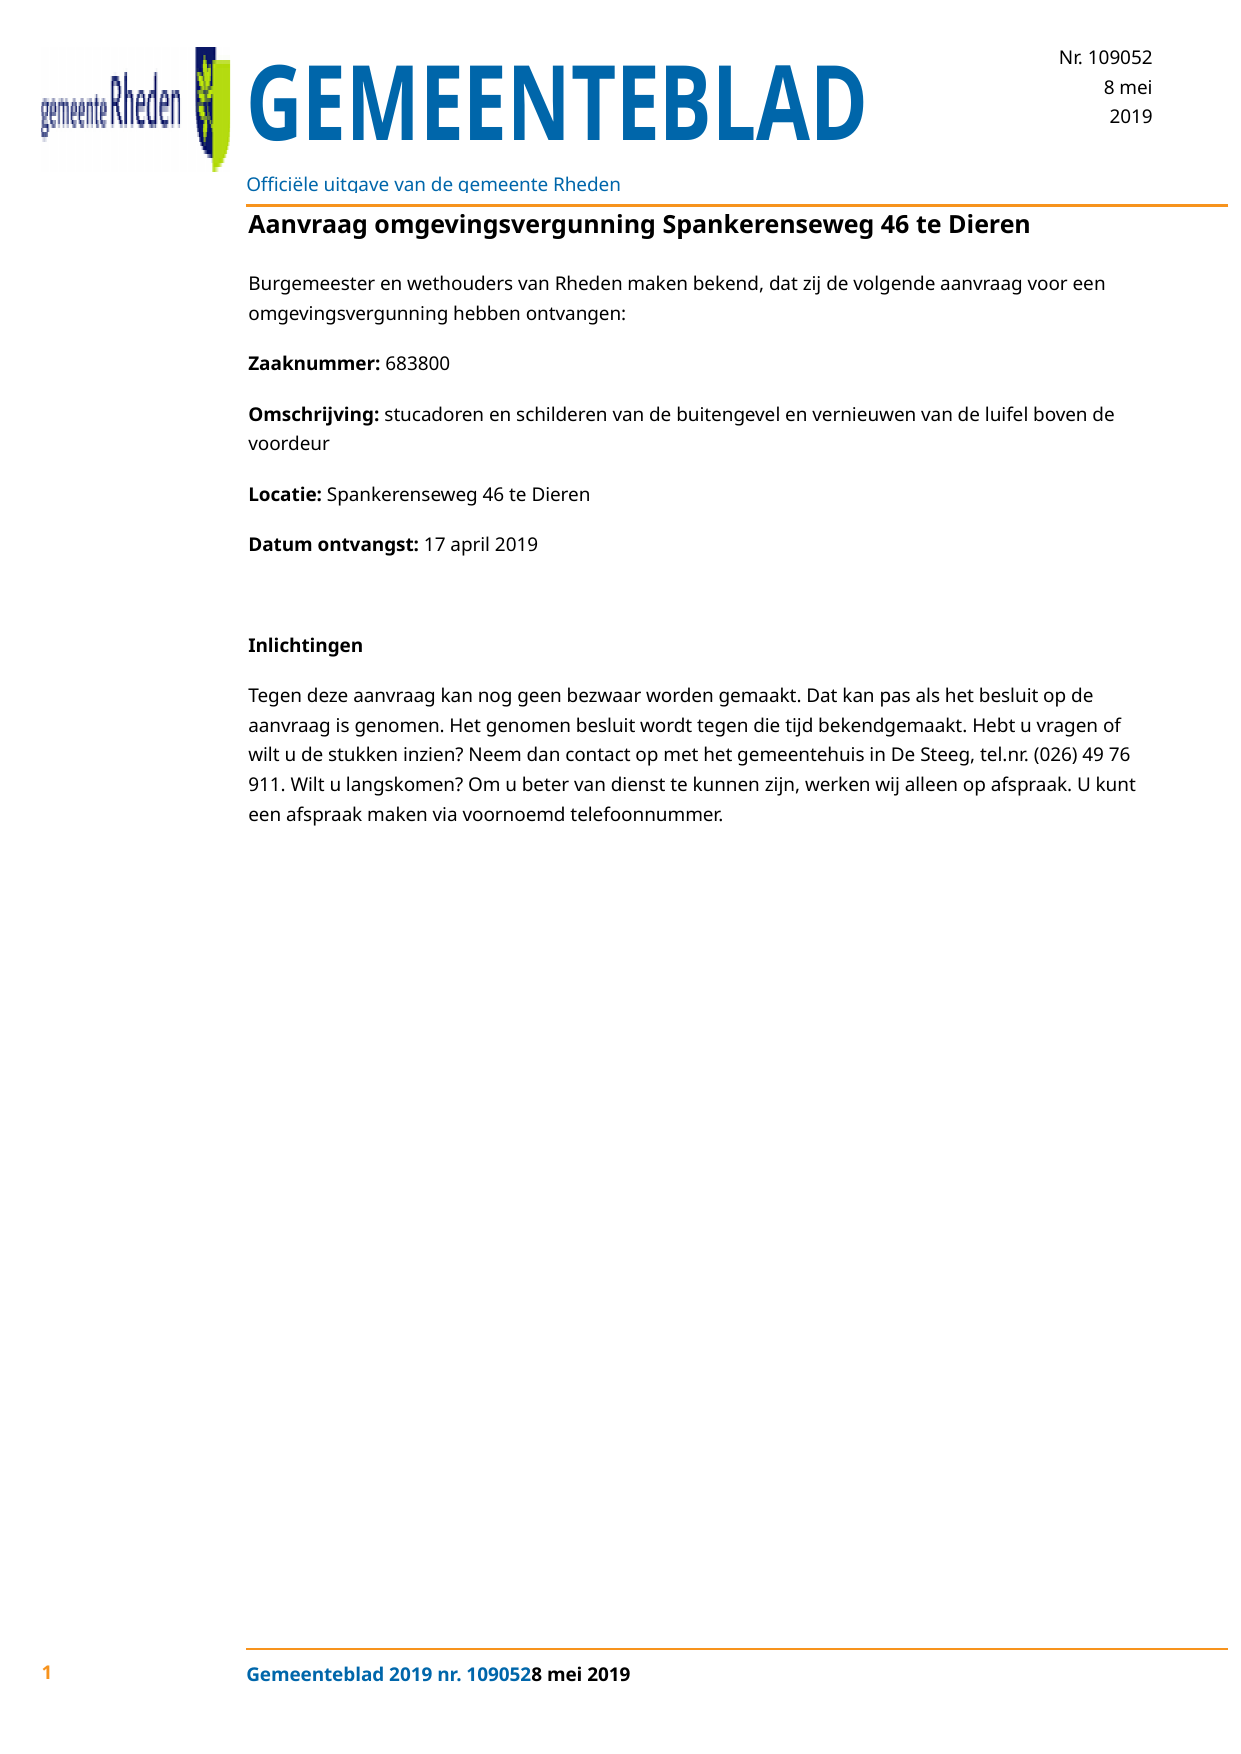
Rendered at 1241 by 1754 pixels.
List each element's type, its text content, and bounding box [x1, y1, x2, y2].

text Aanvraag omgevingsvergunning Spankerenseweg 46 te Dieren [248, 207, 1152, 241]
text Inlichtingen [248, 632, 1152, 658]
text Burgemeester en wethouders van Rheden maken bekend, dat zij de volgende aanvraag voor een omgevingsvergunning hebben ontvangen: [248, 270, 1152, 326]
text Datum ontvangst: 17 april 2019 [248, 531, 1152, 557]
text Tegen deze aanvraag kan nog geen bezwaar worden gemaakt. Dat kan pas als het besluit op de aanvraag is genomen. Het genomen besluit wordt tegen die tijd bekendgemaakt. Hebt u vragen of wilt u de stukken inzien? Neem dan contact op met het gemeentehuis in De Steeg, tel.nr. (026) 49 76 911. Wilt u langskomen? Om u beter van dienst te kunnen zijn, werken wij alleen op afspraak. U kunt een afspraak maken via voornoemd telefoonnummer. [248, 682, 1152, 826]
text Locatie: Spankerenseweg 46 te Dieren [248, 481, 1152, 506]
text Omschrijving: stucadoren en schilderen van de buitengevel en vernieuwen van de luifel boven de voordeur [248, 401, 1152, 456]
picture [41, 47, 231, 172]
text Zaaknummer: 683800 [248, 350, 1152, 376]
